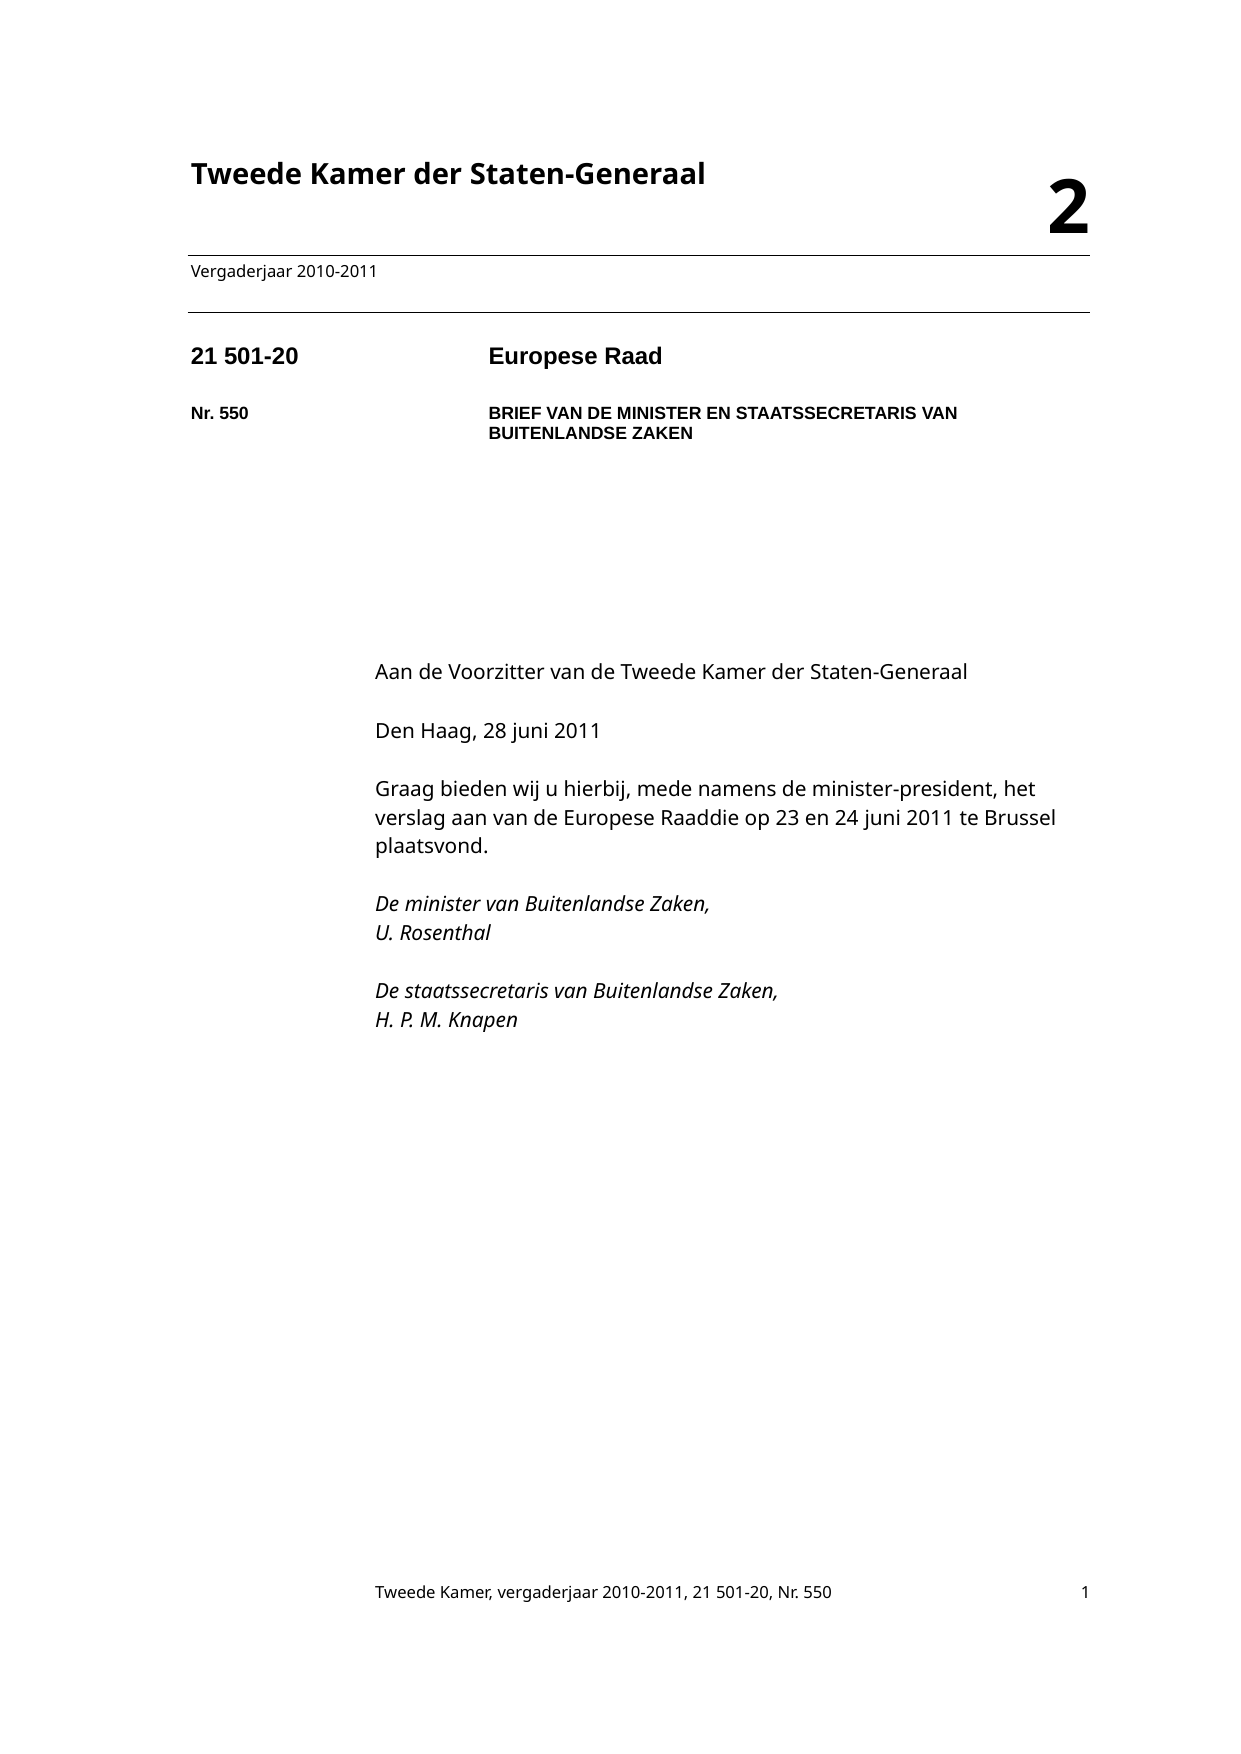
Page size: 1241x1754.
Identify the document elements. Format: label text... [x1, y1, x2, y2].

table_cell [485, 256, 1090, 312]
table_cell 21 501-20 [188, 339, 485, 399]
text De minister van Buitenlandse Zaken, [375, 889, 1090, 918]
table_cell [188, 313, 485, 339]
table_cell Europese Raad [485, 339, 1090, 399]
text U. Rosenthal [375, 918, 1090, 946]
table_cell [485, 313, 1090, 339]
text Graag bieden wij u hierbij, mede namens de minister-president, het verslag aan van de Europese Raaddie op 23 en 24 juni 2011 te Brussel plaatsvond. [375, 774, 1090, 859]
table_header 2 [910, 150, 1090, 255]
text Den Haag, 28 juni 2011 [375, 716, 1090, 744]
text H. P. M. Knapen [375, 1005, 1090, 1033]
table_cell BRIEF VAN DE MINISTER EN STAATSSECRETARIS VAN BUITENLANDSE ZAKEN [485, 399, 1090, 539]
table_cell Nr. 550 [188, 399, 485, 539]
text Aan de Voorzitter van de Tweede Kamer der Staten-Generaal [375, 657, 1090, 686]
table_header Tweede Kamer der Staten-Generaal [188, 150, 909, 255]
text De staatssecretaris van Buitenlandse Zaken, [375, 976, 1090, 1005]
table_cell Vergaderjaar 2010-2011 [188, 256, 485, 312]
